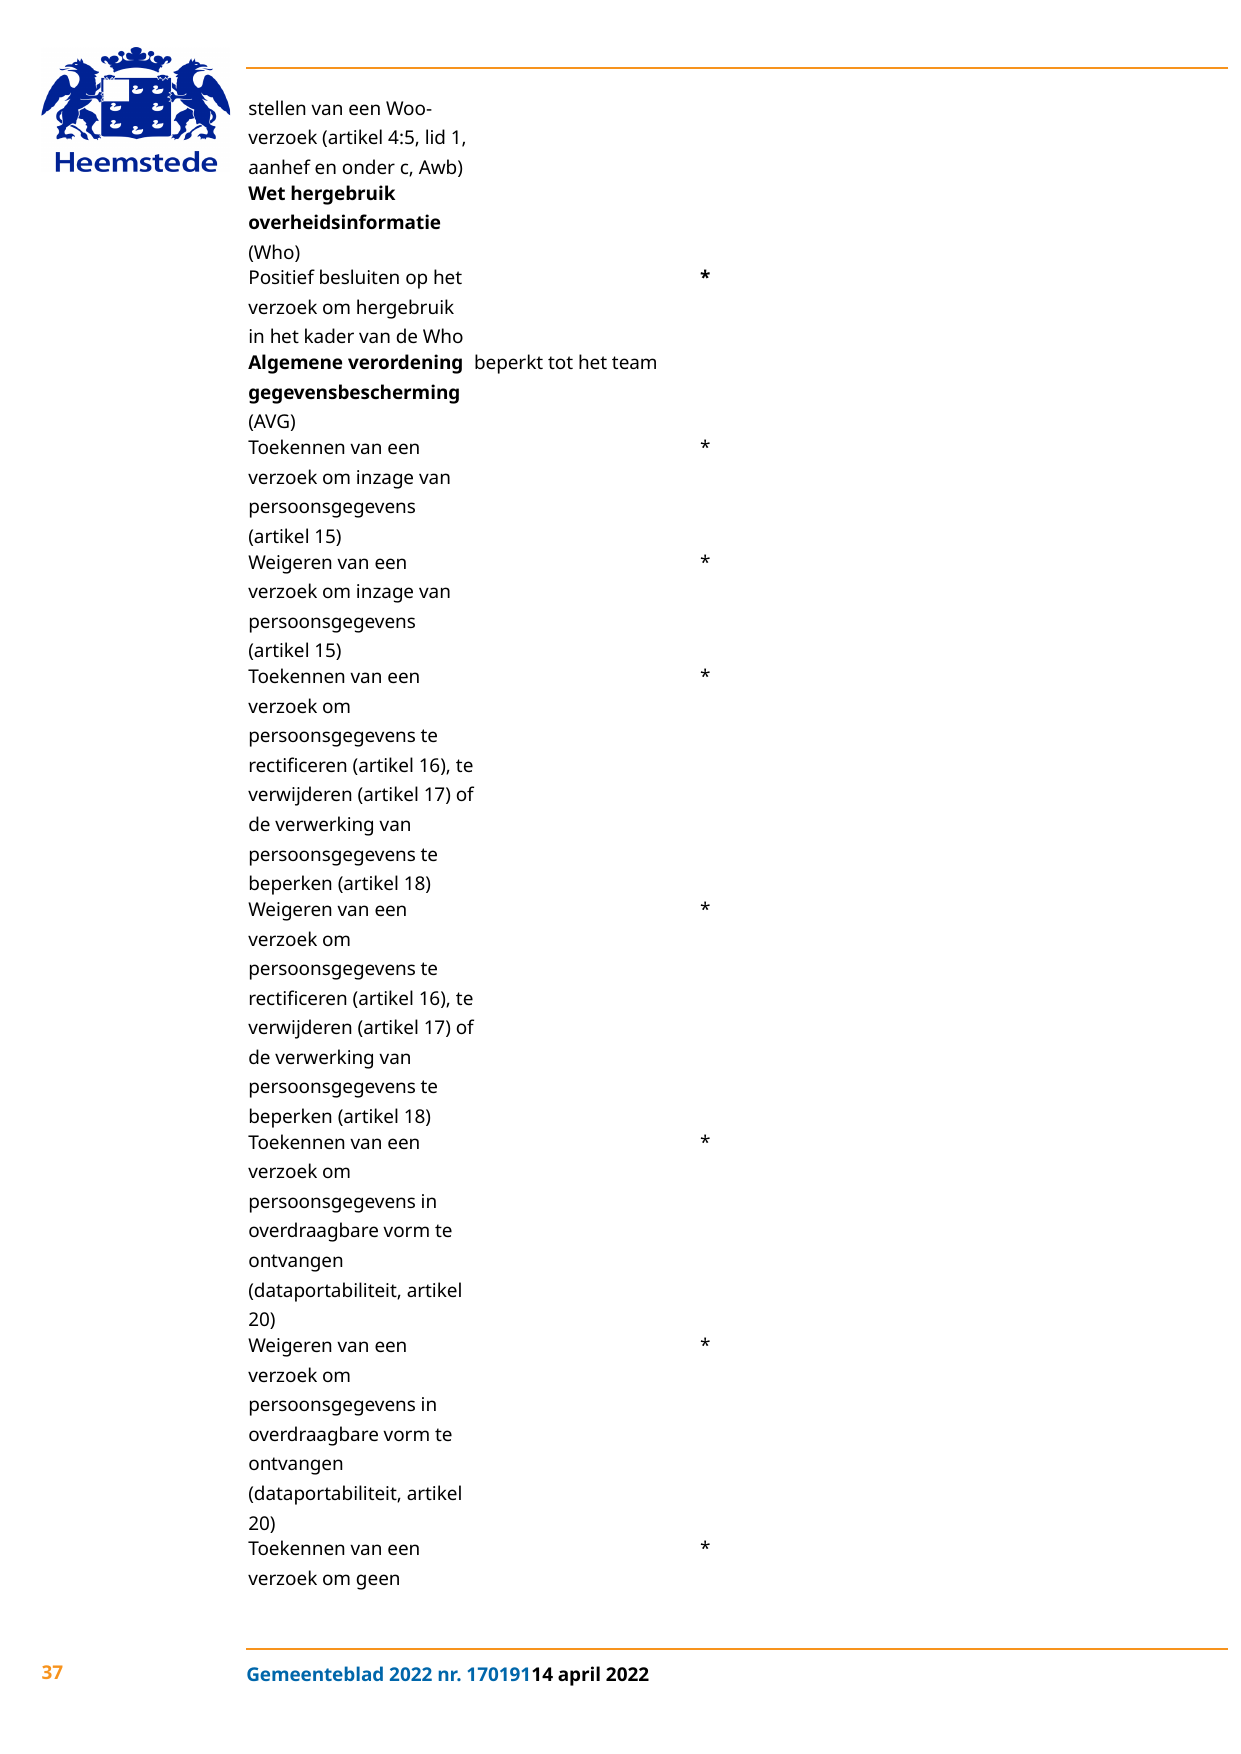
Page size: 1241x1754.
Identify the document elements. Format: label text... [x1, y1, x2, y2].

table_cell Weigeren van een verzoek om persoonsgegevens te rectificeren (artikel 16), te verwijderen (artikel 17) of de verwerking van persoonsgegevens te beperken (artikel 18) [248, 896, 474, 1129]
table_cell [926, 434, 1152, 549]
table_cell * [700, 1332, 926, 1535]
table_cell Weigeren van een verzoek om persoonsgegevens in overdraagbare vorm te ontvangen (dataportabiliteit, artikel 20) [248, 1332, 474, 1535]
table_cell [926, 1129, 1152, 1332]
table_cell [474, 1129, 700, 1332]
table_cell Algemene verordening gegevensbescherming (AVG) [248, 350, 474, 434]
table_cell Toekennen van een verzoek om persoonsgegevens in overdraagbare vorm te ontvangen (dataportabiliteit, artikel 20) [248, 1129, 474, 1332]
table_cell * [700, 1535, 926, 1591]
table_cell [474, 1332, 700, 1535]
table_cell [474, 180, 700, 264]
table_cell * [700, 896, 926, 1129]
table_cell Toekennen van een verzoek om persoonsgegevens te rectificeren (artikel 16), te verwijderen (artikel 17) of de verwerking van persoonsgegevens te beperken (artikel 18) [248, 663, 474, 896]
table_cell Positief besluiten op het verzoek om hergebruik in het kader van de Who [248, 265, 474, 349]
table_cell [926, 663, 1152, 896]
table_cell * [700, 265, 926, 349]
table_cell * [700, 434, 926, 549]
table_cell [474, 896, 700, 1129]
table_cell [926, 1332, 1152, 1535]
table_cell * [700, 549, 926, 663]
table_cell stellen van een Woo-verzoek (artikel 4:5, lid 1, aanhef en onder c, Awb) [248, 95, 474, 180]
table_cell [926, 549, 1152, 663]
table_cell Wet hergebruik overheidsinformatie (Who) [248, 180, 474, 264]
table_cell [926, 180, 1152, 264]
table_cell [474, 434, 700, 549]
picture [41, 47, 231, 172]
table_cell Weigeren van een verzoek om inzage van persoonsgegevens (artikel 15) [248, 549, 474, 663]
table_cell [926, 896, 1152, 1129]
table_cell [926, 350, 1152, 434]
table_cell [700, 95, 926, 180]
table_cell [700, 180, 926, 264]
table_cell Toekennen van een verzoek om inzage van persoonsgegevens (artikel 15) [248, 434, 474, 549]
table_cell Toekennen van een verzoek om geen [248, 1535, 474, 1591]
table_cell [474, 1535, 700, 1591]
table_cell [700, 350, 926, 434]
table_cell [474, 663, 700, 896]
table_cell [926, 95, 1152, 180]
table_cell [926, 1535, 1152, 1591]
table_cell [474, 549, 700, 663]
table_cell * [700, 663, 926, 896]
table_cell [926, 265, 1152, 349]
table_cell [474, 265, 700, 349]
table_cell beperkt tot het team [474, 350, 700, 434]
table_cell [474, 95, 700, 180]
table_cell * [700, 1129, 926, 1332]
